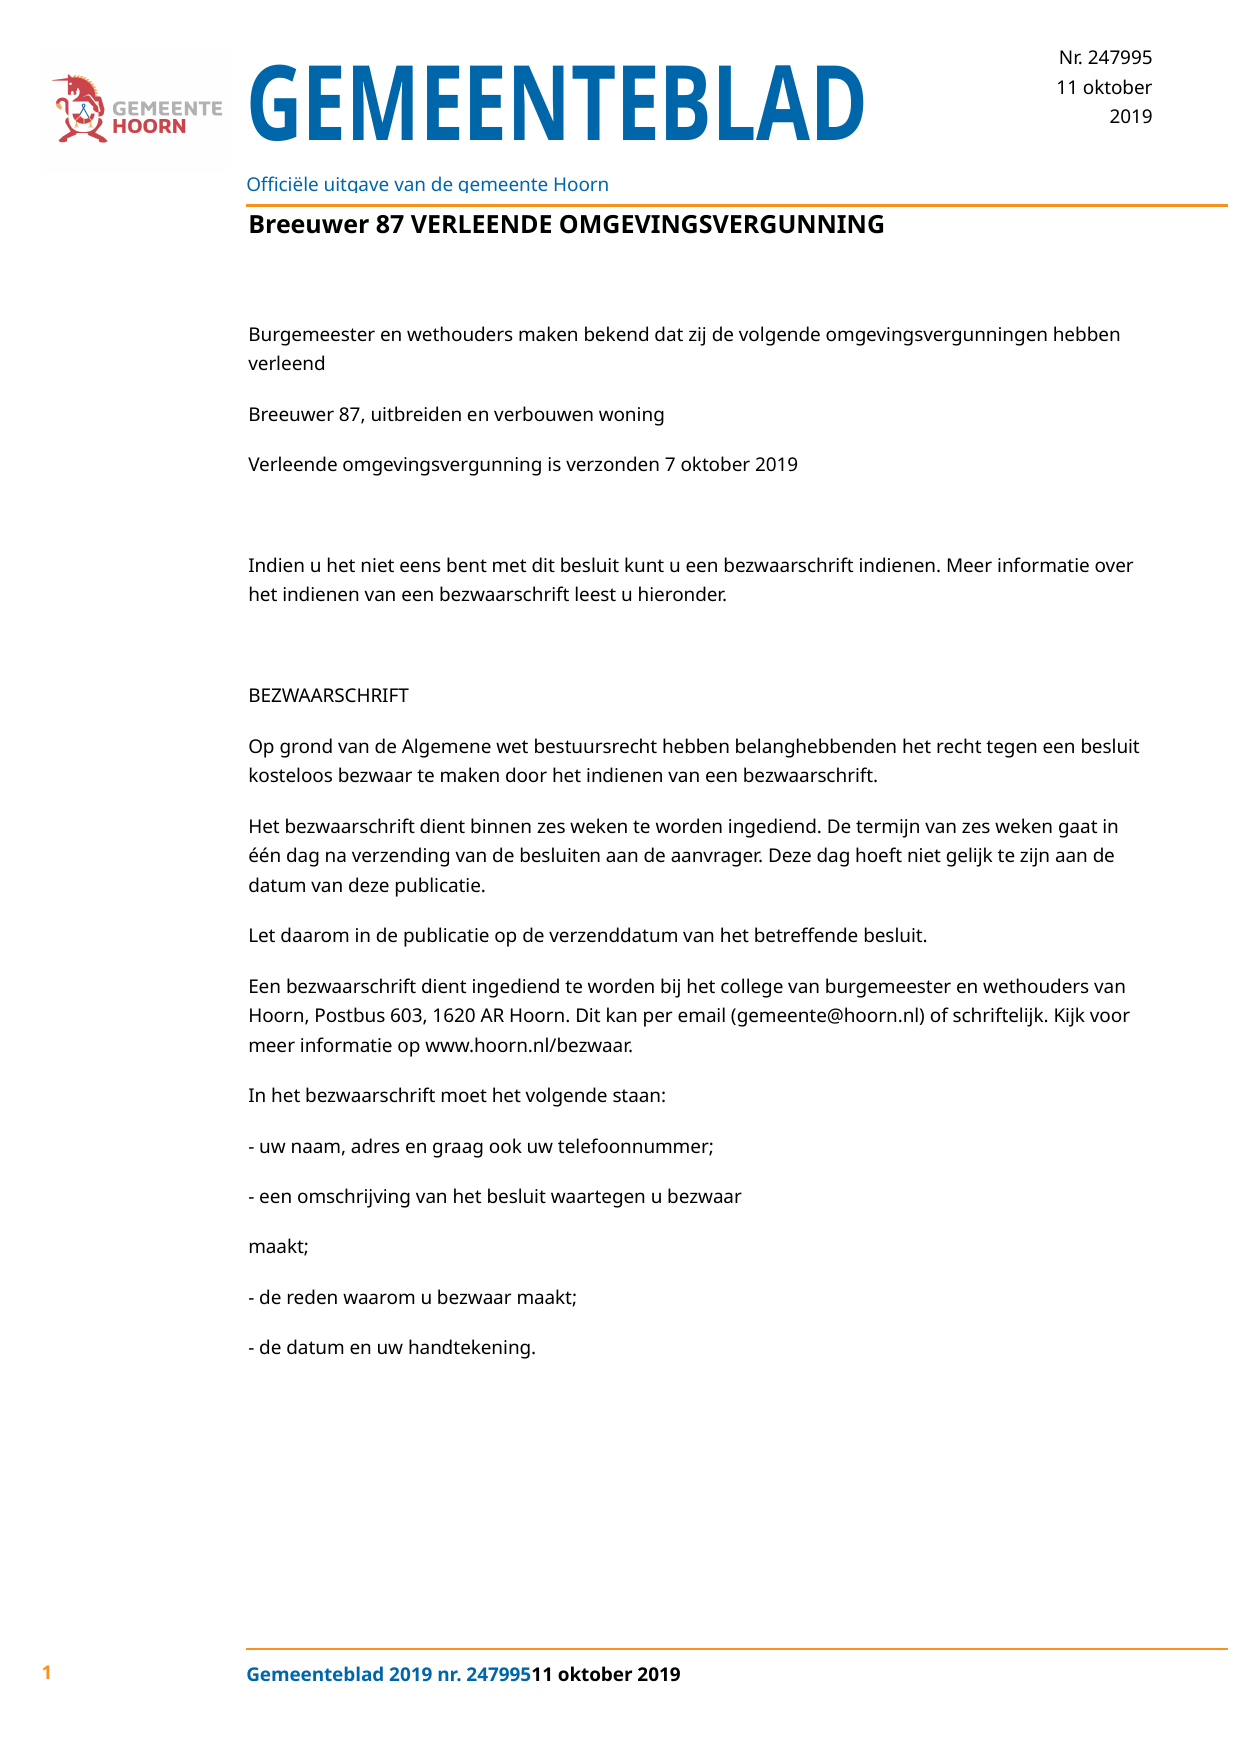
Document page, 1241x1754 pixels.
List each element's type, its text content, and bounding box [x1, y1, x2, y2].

text Op grond van de Algemene wet bestuursrecht hebben belanghebbenden het recht tegen een besluit kosteloos bezwaar te maken door het indienen van een bezwaarschrift. [248, 733, 1152, 788]
text Verleende omgevingsvergunning is verzonden 7 oktober 2019 [248, 451, 1152, 477]
text - de datum en uw handtekening. [248, 1334, 1152, 1360]
text Breeuwer 87 VERLEENDE OMGEVINGSVERGUNNING [248, 207, 1152, 241]
text BEZWAARSCHRIFT [248, 682, 1152, 708]
text In het bezwaarschrift moet het volgende staan: [248, 1082, 1152, 1108]
text Het bezwaarschrift dient binnen zes weken te worden ingediend. De termijn van zes weken gaat in één dag na verzending van de besluiten aan de aanvrager. Deze dag hoeft niet gelijk te zijn aan de datum van deze publicatie. [248, 813, 1152, 898]
text Burgemeester en wethouders maken bekend dat zij de volgende omgevingsvergunningen hebben verleend [248, 321, 1152, 376]
picture [41, 47, 231, 172]
text - uw naam, adres en graag ook uw telefoonnummer; [248, 1133, 1152, 1158]
text Breeuwer 87, uitbreiden en verbouwen woning [248, 401, 1152, 426]
text Let daarom in de publicatie op de verzenddatum van het betreffende besluit. [248, 922, 1152, 948]
text - een omschrijving van het besluit waartegen u bezwaar [248, 1183, 1152, 1209]
text Een bezwaarschrift dient ingediend te worden bij het college van burgemeester en wethouders van Hoorn, Postbus 603, 1620 AR Hoorn. Dit kan per email (gemeente@hoorn.nl) of schriftelijk. Kijk voor meer informatie op www.hoorn.nl/bezwaar. [248, 973, 1152, 1058]
text Indien u het niet eens bent met dit besluit kunt u een bezwaarschrift indienen. Meer informatie over het indienen van een bezwaarschrift leest u hieronder. [248, 552, 1152, 607]
text - de reden waarom u bezwaar maakt; [248, 1284, 1152, 1310]
text maakt; [248, 1234, 1152, 1259]
